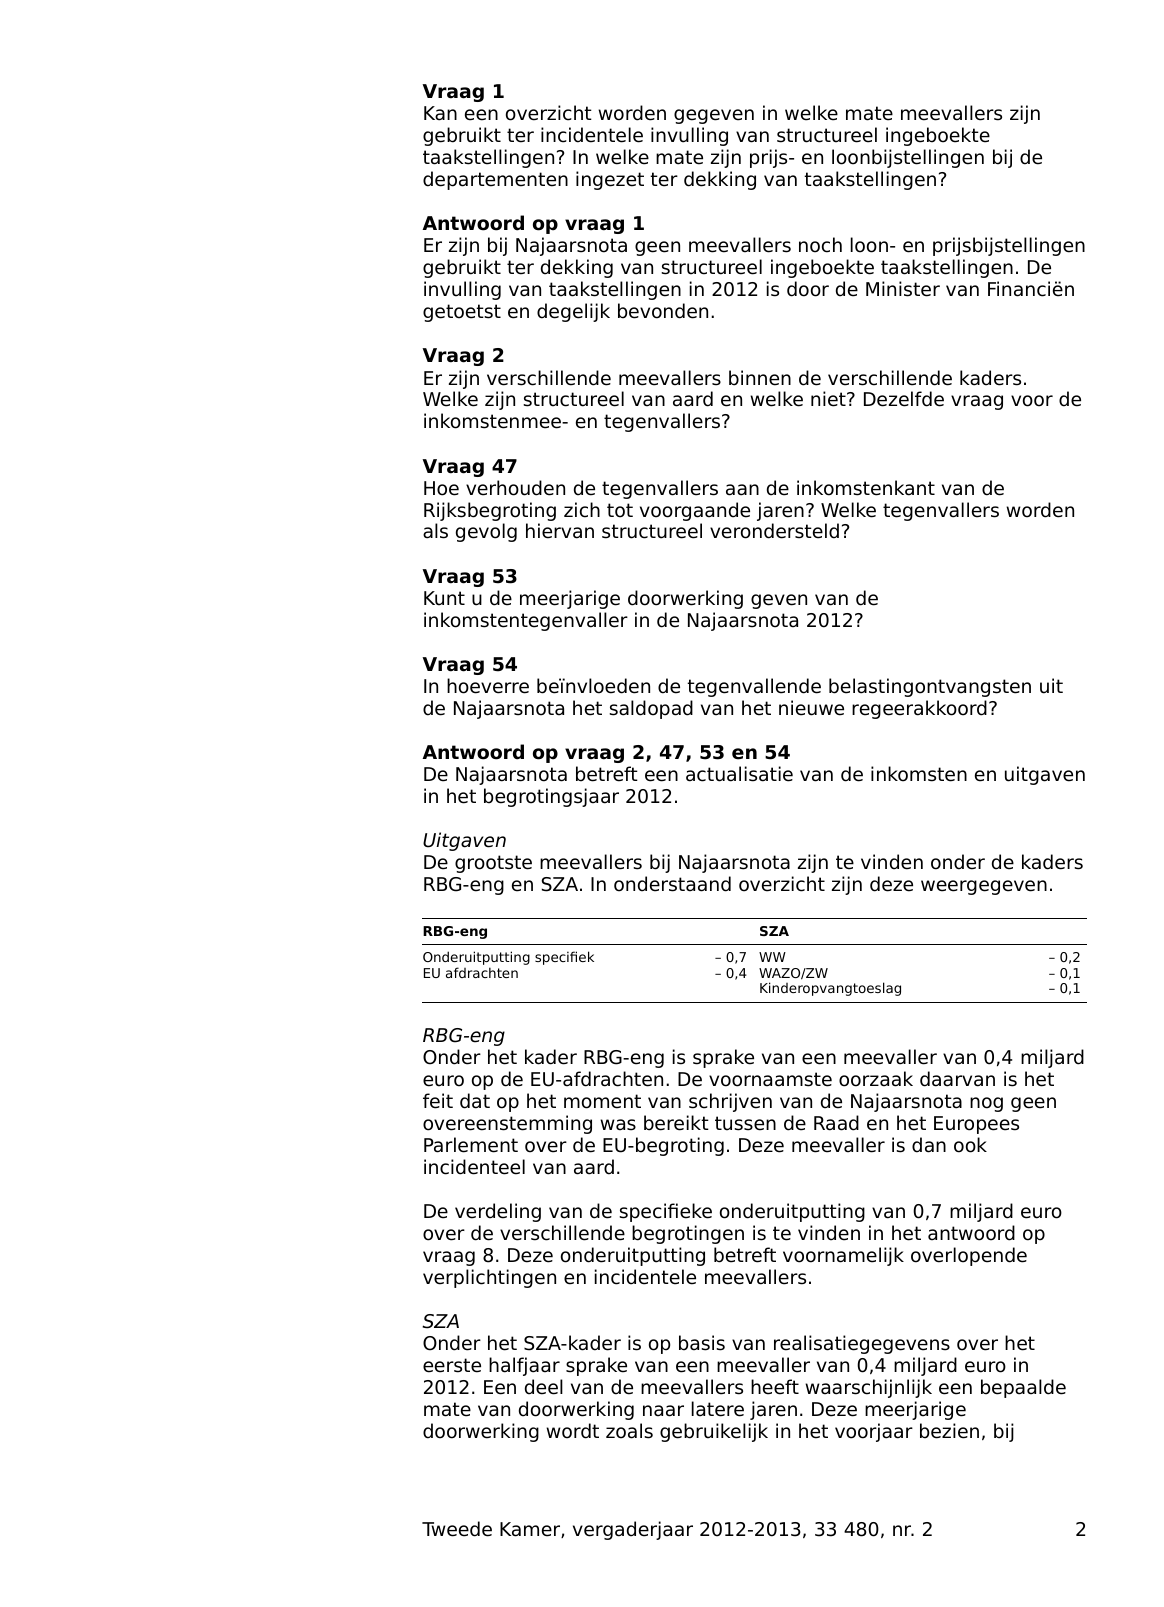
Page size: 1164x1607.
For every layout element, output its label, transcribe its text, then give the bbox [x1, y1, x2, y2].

table_cell [422, 981, 694, 1002]
table_header RBG-eng [422, 919, 694, 944]
table_cell – 0,4 [694, 965, 753, 981]
text De Najaarsnota betreft een actualisatie van de inkomsten en uitgaven in het begrotingsjaar 2012. [422, 764, 1087, 808]
text Vraag 53 [422, 566, 1087, 588]
table_cell EU afdrachten [422, 965, 694, 981]
text Kunt u de meerjarige doorwerking geven van de inkomstentegenvaller in de Najaarsnota 2012? [422, 588, 1087, 632]
text Onder het kader RBG-eng is sprake van een meevaller van 0,4 miljard euro op de EU-afdrachten. De voornaamste oorzaak daarvan is het feit dat op het moment van schrijven van de Najaarsnota nog geen overeenstemming was bereikt tussen de Raad en het Europees Parlement over de EU-begroting. Deze meevaller is dan ook incidenteel van aard. [422, 1047, 1087, 1179]
table_header [1028, 919, 1087, 944]
table_cell – 0,1 [1028, 965, 1087, 981]
table_cell Onderuitputting specifiek [422, 945, 694, 965]
table_header SZA [753, 919, 1027, 944]
table_cell WW [753, 945, 1027, 965]
text RBG-eng [422, 1025, 1087, 1047]
text Uitgaven [422, 830, 1087, 852]
text Kan een overzicht worden gegeven in welke mate meevallers zijn gebruikt ter incidentele invulling van structureel ingeboekte taakstellingen? In welke mate zijn prijs- en loonbijstellingen bij de departementen ingezet ter dekking van taakstellingen? [422, 103, 1087, 191]
table_cell Kinderopvangtoeslag [753, 981, 1027, 1002]
text SZA [422, 1311, 1087, 1333]
text Vraag 47 [422, 456, 1087, 477]
table_cell – 0,1 [1028, 981, 1087, 1002]
table_cell – 0,2 [1028, 945, 1087, 965]
text Vraag 2 [422, 345, 1087, 367]
text Antwoord op vraag 2, 47, 53 en 54 [422, 742, 1087, 764]
text Vraag 54 [422, 654, 1087, 676]
table_header [694, 919, 753, 944]
table_cell – 0,7 [694, 945, 753, 965]
text Vraag 1 [422, 81, 1087, 103]
text Onder het SZA-kader is op basis van realisatiegegevens over het eerste halfjaar sprake van een meevaller van 0,4 miljard euro in 2012. Een deel van de meevallers heeft waarschijnlijk een bepaalde mate van doorwerking naar latere jaren. Deze meerjarige doorwerking wordt zoals gebruikelijk in het voorjaar bezien, bij [422, 1333, 1087, 1443]
text Er zijn bij Najaarsnota geen meevallers noch loon- en prijsbijstellingen gebruikt ter dekking van structureel ingeboekte taakstellingen. De invulling van taakstellingen in 2012 is door de Minister van Financiën getoetst en degelijk bevonden. [422, 235, 1087, 323]
text Er zijn verschillende meevallers binnen de verschillende kaders. Welke zijn structureel van aard en welke niet? Dezelfde vraag voor de inkomstenmee- en tegenvallers? [422, 367, 1087, 433]
table_cell [694, 981, 753, 1002]
text In hoeverre beïnvloeden de tegenvallende belastingontvangsten uit de Najaarsnota het saldopad van het nieuwe regeerakkoord? [422, 676, 1087, 720]
text De verdeling van de specifieke onderuitputting van 0,7 miljard euro over de verschillende begrotingen is te vinden in het antwoord op vraag 8. Deze onderuitputting betreft voornamelijk overlopende verplichtingen en incidentele meevallers. [422, 1201, 1087, 1289]
table_cell WAZO/ZW [753, 965, 1027, 981]
text De grootste meevallers bij Najaarsnota zijn te vinden onder de kaders RBG-eng en SZA. In onderstaand overzicht zijn deze weergegeven. [422, 852, 1087, 896]
text Hoe verhouden de tegenvallers aan de inkomstenkant van de Rijksbegroting zich tot voorgaande jaren? Welke tegenvallers worden als gevolg hiervan structureel verondersteld? [422, 477, 1087, 543]
text Antwoord op vraag 1 [422, 213, 1087, 235]
